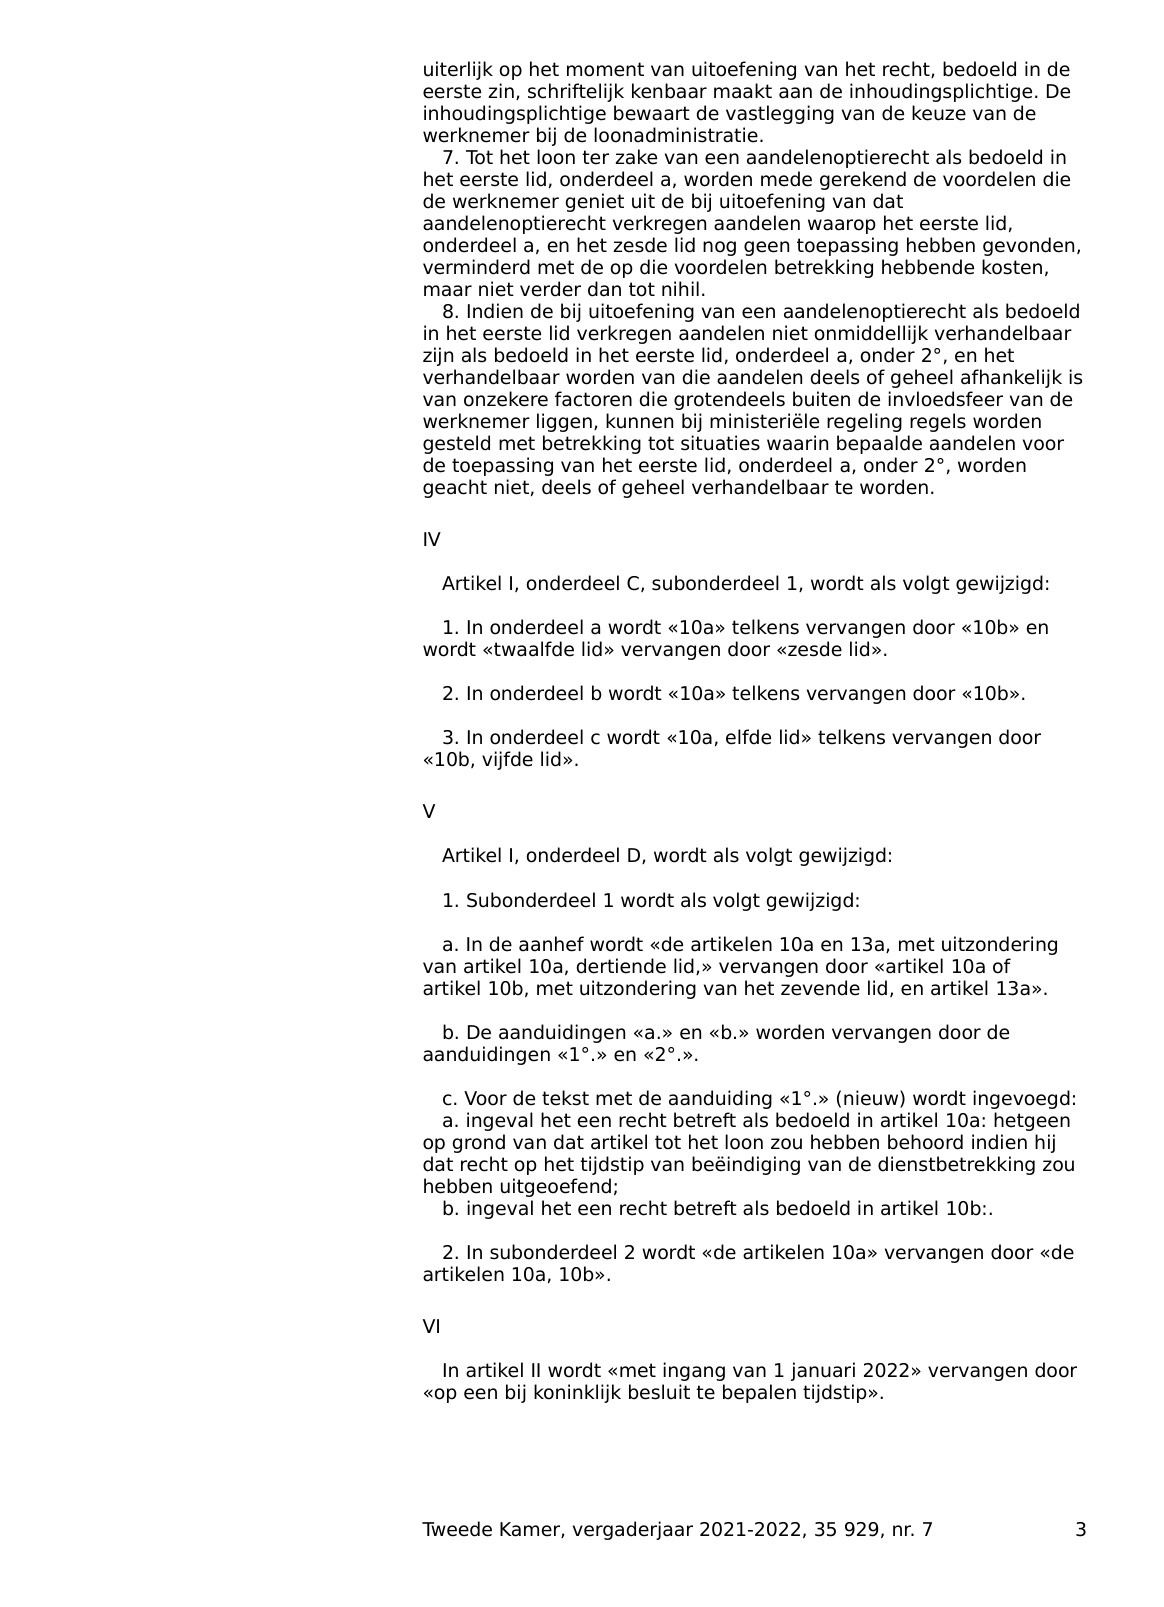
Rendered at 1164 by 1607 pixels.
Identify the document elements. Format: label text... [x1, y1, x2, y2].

text 2. In subonderdeel 2 wordt «de artikelen 10a» vervangen door «de artikelen 10a, 10b». [422, 1242, 1087, 1286]
text a. In de aanhef wordt «de artikelen 10a en 13a, met uitzondering van artikel 10a, dertiende lid,» vervangen door «artikel 10a of artikel 10b, met uitzondering van het zevende lid, en artikel 13a». [422, 934, 1087, 1000]
text 8. Indien de bij uitoefening van een aandelenoptierecht als bedoeld in het eerste lid verkregen aandelen niet onmiddellijk verhandelbaar zijn als bedoeld in het eerste lid, onderdeel a, onder 2°, en het verhandelbaar worden van die aandelen deels of geheel afhankelijk is van onzekere factoren die grotendeels buiten de invloedsfeer van de werknemer liggen, kunnen bij ministeriële regeling regels worden gesteld met betrekking tot situaties waarin bepaalde aandelen voor de toepassing van het eerste lid, onderdeel a, onder 2°, worden geacht niet, deels of geheel verhandelbaar te worden. [422, 301, 1087, 499]
text 2. In onderdeel b wordt «10a» telkens vervangen door «10b». [422, 683, 1087, 705]
subtitle IV [422, 529, 1087, 551]
text c. Voor de tekst met de aanduiding «1°.» (nieuw) wordt ingevoegd: [422, 1088, 1087, 1110]
text b. De aanduidingen «a.» en «b.» worden vervangen door de aanduidingen «1°.» en «2°.». [422, 1022, 1087, 1066]
text 1. Subonderdeel 1 wordt als volgt gewijzigd: [422, 889, 1087, 912]
text Artikel I, onderdeel D, wordt als volgt gewijzigd: [422, 845, 1087, 867]
text 3. In onderdeel c wordt «10a, elfde lid» telkens vervangen door «10b, vijfde lid». [422, 727, 1087, 771]
text a. ingeval het een recht betreft als bedoeld in artikel 10a: hetgeen op grond van dat artikel tot het loon zou hebben behoord indien hij dat recht op het tijdstip van beëindiging van de dienstbetrekking zou hebben uitgeoefend; [422, 1110, 1087, 1198]
text 1. In onderdeel a wordt «10a» telkens vervangen door «10b» en wordt «twaalfde lid» vervangen door «zesde lid». [422, 617, 1087, 661]
subtitle V [422, 801, 1087, 823]
text uiterlijk op het moment van uitoefening van het recht, bedoeld in de eerste zin, schriftelijk kenbaar maakt aan de inhoudingsplichtige. De inhoudingsplichtige bewaart de vastlegging van de keuze van de werknemer bij de loonadministratie. [422, 59, 1087, 147]
text 7. Tot het loon ter zake van een aandelenoptierecht als bedoeld in het eerste lid, onderdeel a, worden mede gerekend de voordelen die de werknemer geniet uit de bij uitoefening van dat aandelenoptierecht verkregen aandelen waarop het eerste lid, onderdeel a, en het zesde lid nog geen toepassing hebben gevonden, verminderd met de op die voordelen betrekking hebbende kosten, maar niet verder dan tot nihil. [422, 147, 1087, 301]
subtitle VI [422, 1316, 1087, 1338]
text b. ingeval het een recht betreft als bedoeld in artikel 10b:. [422, 1198, 1087, 1220]
text Artikel I, onderdeel C, subonderdeel 1, wordt als volgt gewijzigd: [422, 573, 1087, 595]
text In artikel II wordt «met ingang van 1 januari 2022» vervangen door «op een bij koninklijk besluit te bepalen tijdstip». [422, 1360, 1087, 1404]
